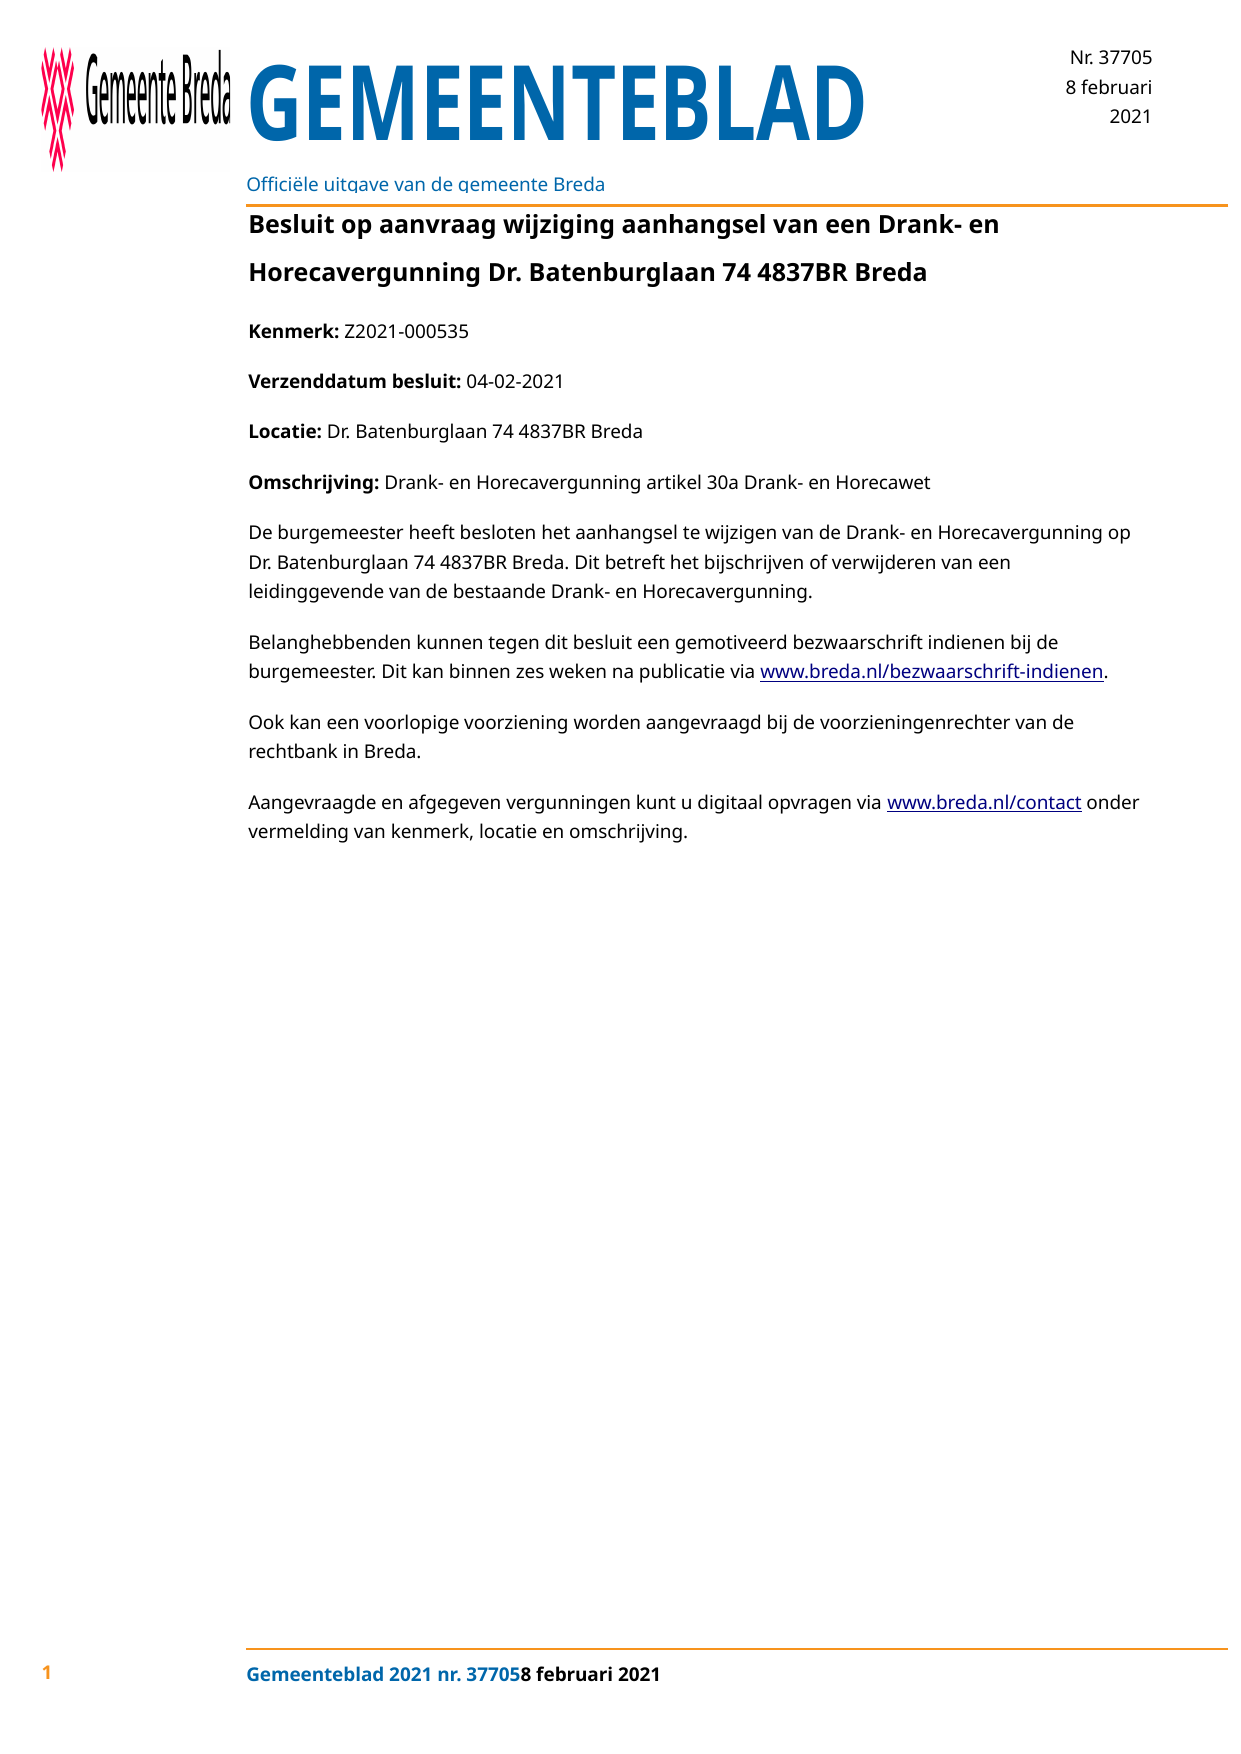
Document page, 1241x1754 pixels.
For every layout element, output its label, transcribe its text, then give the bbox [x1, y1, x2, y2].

text Kenmerk: Z2021-000535 [248, 318, 1152, 344]
text Omschrijving: Drank- en Horecavergunning artikel 30a Drank- en Horecawet [248, 469, 1152, 495]
text De burgemeester heeft besloten het aanhangsel te wijzigen van de Drank- en Horecavergunning op Dr. Batenburglaan 74 4837BR Breda. Dit betreft het bijschrijven of verwijderen van een leidinggevende van de bestaande Drank- en Horecavergunning. [248, 519, 1152, 604]
text Verzenddatum besluit: 04-02-2021 [248, 368, 1152, 394]
picture [41, 47, 231, 172]
text Belanghebbenden kunnen tegen dit besluit een gemotiveerd bezwaarschrift indienen bij de burgemeester. Dit kan binnen zes weken na publicatie via www.breda.nl/bezwaarschrift-indienen. [248, 629, 1152, 684]
text Besluit op aanvraag wijziging aanhangsel van een Drank- en Horecavergunning Dr. Batenburglaan 74 4837BR Breda [248, 207, 1152, 288]
text Ook kan een voorlopige voorziening worden aangevraagd bij de voorzieningenrechter van de rechtbank in Breda. [248, 709, 1152, 764]
text Locatie: Dr. Batenburglaan 74 4837BR Breda [248, 419, 1152, 444]
text Aangevraagde en afgegeven vergunningen kunt u digitaal opvragen via www.breda.nl/contact onder vermelding van kenmerk, locatie en omschrijving. [248, 789, 1152, 844]
